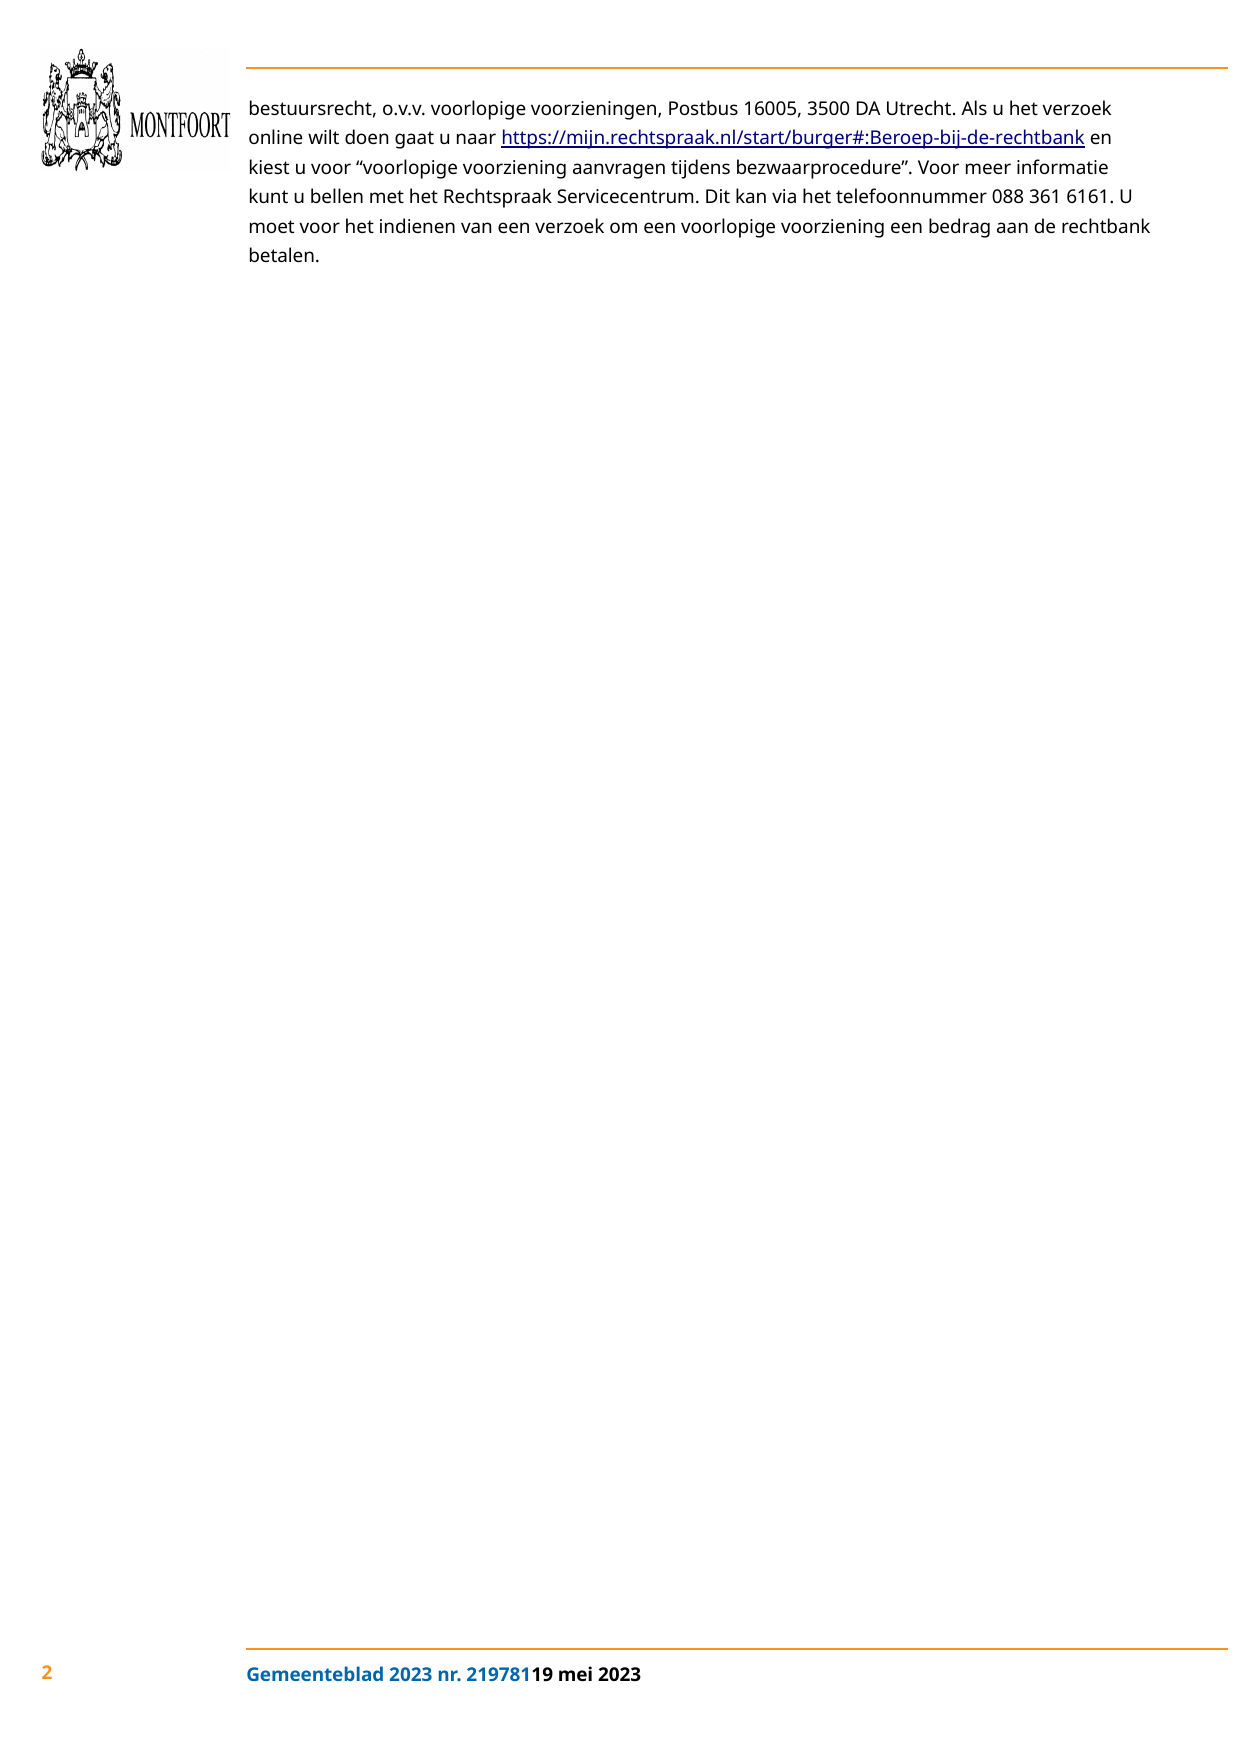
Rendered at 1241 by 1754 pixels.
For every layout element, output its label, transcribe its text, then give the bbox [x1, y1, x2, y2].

text bestuursrecht, o.v.v. voorlopige voorzieningen, Postbus 16005, 3500 DA Utrecht. Als u het verzoek online wilt doen gaat u naar https://mijn.rechtspraak.nl/start/burger#:Beroep-bij-de-rechtbank en kiest u voor “voorlopige voorziening aanvragen tijdens bezwaarprocedure”. Voor meer informatie kunt u bellen met het Rechtspraak Servicecentrum. Dit kan via het telefoonnummer 088 361 6161. U moet voor het indienen van een verzoek om een voorlopige voorziening een bedrag aan de rechtbank betalen. [248, 95, 1152, 268]
picture [41, 47, 231, 172]
